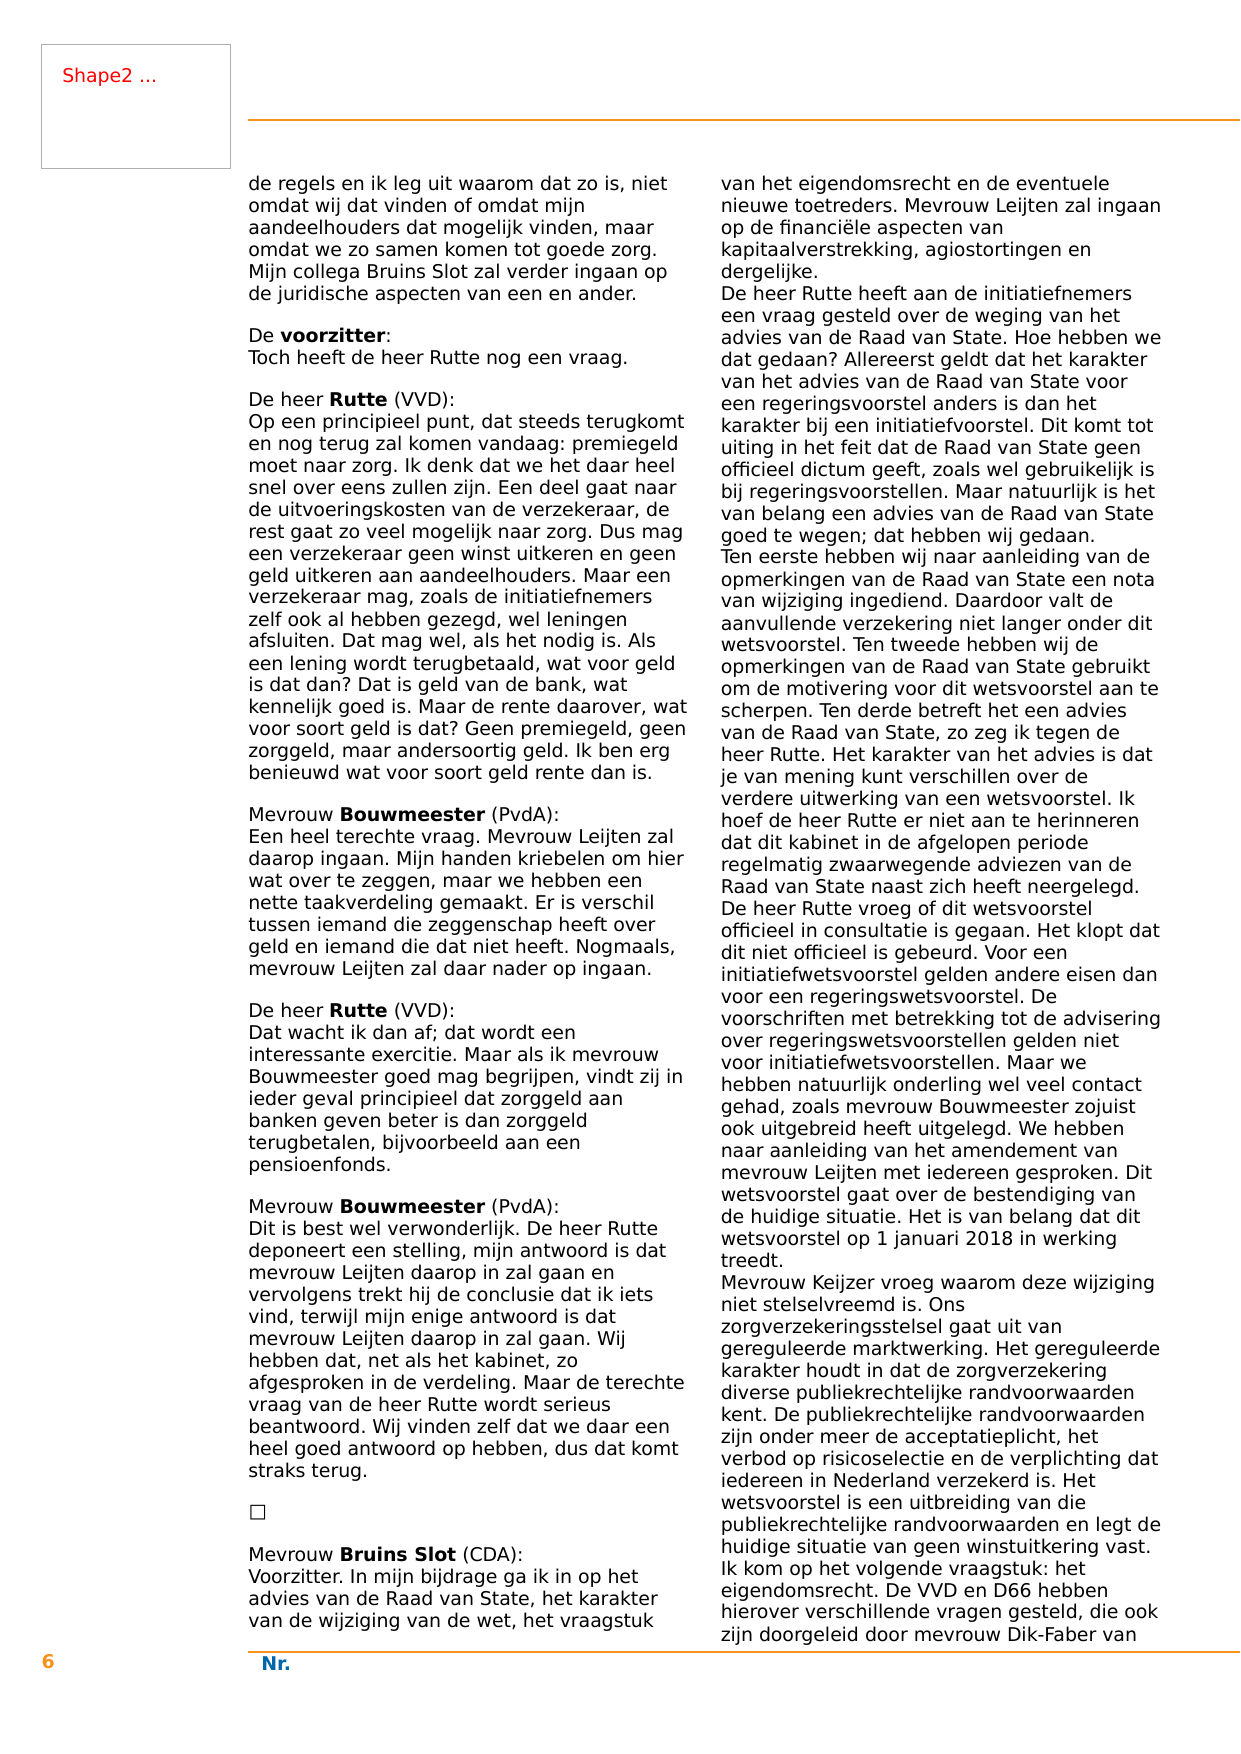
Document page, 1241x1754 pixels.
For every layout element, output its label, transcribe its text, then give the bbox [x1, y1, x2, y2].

text Mevrouw Bouwmeester (PvdA): [248, 1196, 691, 1218]
text Op een principieel punt, dat steeds terugkomt en nog terug zal komen vandaag: premiegeld moet naar zorg. Ik denk dat we het daar heel snel over eens zullen zijn. Een deel gaat naar de uitvoeringskosten van de verzekeraar, de rest gaat zo veel mogelijk naar zorg. Dus mag een verzekeraar geen winst uitkeren en geen geld uitkeren aan aandeelhouders. Maar een verzekeraar mag, zoals de initiatiefnemers zelf ook al hebben gezegd, wel leningen afsluiten. Dat mag wel, als het nodig is. Als een lening wordt terugbetaald, wat voor geld is dat dan? Dat is geld van de bank, wat kennelijk goed is. Maar de rente daarover, wat voor soort geld is dat? Geen premiegeld, geen zorggeld, maar andersoortig geld. Ik ben erg benieuwd wat voor soort geld rente dan is. [248, 411, 691, 784]
text van het eigendomsrecht en de eventuele nieuwe toetreders. Mevrouw Leijten zal ingaan op de financiële aspecten van kapitaalverstrekking, agiostortingen en dergelijke. [721, 173, 1163, 283]
text Voorzitter. In mijn bijdrage ga ik in op het advies van de Raad van State, het karakter van de wijziging van de wet, het vraagstuk [248, 1566, 691, 1632]
text De heer Rutte (VVD): [248, 389, 691, 411]
text Toch heeft de heer Rutte nog een vraag. [248, 347, 691, 369]
text De voorzitter: [248, 325, 691, 347]
text Ten eerste hebben wij naar aanleiding van de opmerkingen van de Raad van State een nota van wijziging ingediend. Daardoor valt de aanvullende verzekering niet langer onder dit wetsvoorstel. Ten tweede hebben wij de opmerkingen van de Raad van State gebruikt om de motivering voor dit wetsvoorstel aan te scherpen. Ten derde betreft het een advies van de Raad van State, zo zeg ik tegen de heer Rutte. Het karakter van het advies is dat je van mening kunt verschillen over de verdere uitwerking van een wetsvoorstel. Ik hoef de heer Rutte er niet aan te herinneren dat dit kabinet in de afgelopen periode regelmatig zwaarwegende adviezen van de Raad van State naast zich heeft neergelegd. [721, 546, 1163, 898]
text de regels en ik leg uit waarom dat zo is, niet omdat wij dat vinden of omdat mijn aandeelhouders dat mogelijk vinden, maar omdat we zo samen komen tot goede zorg. [248, 173, 691, 261]
text Ik kom op het volgende vraagstuk: het eigendomsrecht. De VVD en D66 hebben hierover verschillende vragen gesteld, die ook zijn doorgeleid door mevrouw Dik-Faber van [721, 1557, 1163, 1645]
text Dat wacht ik dan af; dat wordt een interessante exercitie. Maar als ik mevrouw Bouwmeester goed mag begrijpen, vindt zij in ieder geval principieel dat zorggeld aan banken geven beter is dan zorggeld terugbetalen, bijvoorbeeld aan een pensioenfonds. [248, 1022, 691, 1176]
text Dit is best wel verwonderlijk. De heer Rutte deponeert een stelling, mijn antwoord is dat mevrouw Leijten daarop in zal gaan en vervolgens trekt hij de conclusie dat ik iets vind, terwijl mijn enige antwoord is dat mevrouw Leijten daarop in zal gaan. Wij hebben dat, net als het kabinet, zo afgesproken in de verdeling. Maar de terechte vraag van de heer Rutte wordt serieus beantwoord. Wij vinden zelf dat we daar een heel goed antwoord op hebben, dus dat komt straks terug. [248, 1218, 691, 1482]
text Een heel terechte vraag. Mevrouw Leijten zal daarop ingaan. Mijn handen kriebelen om hier wat over te zeggen, maar we hebben een nette taakverdeling gemaakt. Er is verschil tussen iemand die zeggenschap heeft over geld en iemand die dat niet heeft. Nogmaals, mevrouw Leijten zal daar nader op ingaan. [248, 826, 691, 980]
text De heer Rutte heeft aan de initiatiefnemers een vraag gesteld over de weging van het advies van de Raad van State. Hoe hebben we dat gedaan? Allereerst geldt dat het karakter van het advies van de Raad van State voor een regeringsvoorstel anders is dan het karakter bij een initiatiefvoorstel. Dit komt tot uiting in het feit dat de Raad van State geen officieel dictum geeft, zoals wel gebruikelijk is bij regeringsvoorstellen. Maar natuurlijk is het van belang een advies van de Raad van State goed te wegen; dat hebben wij gedaan. [721, 283, 1163, 546]
text De heer Rutte vroeg of dit wetsvoorstel officieel in consultatie is gegaan. Het klopt dat dit niet officieel is gebeurd. Voor een initiatiefwetsvoorstel gelden andere eisen dan voor een regeringswetsvoorstel. De voorschriften met betrekking tot de advisering over regeringswetsvoorstellen gelden niet voor initiatiefwetsvoorstellen. Maar we hebben natuurlijk onderling wel veel contact gehad, zoals mevrouw Bouwmeester zojuist ook uitgebreid heeft uitgelegd. We hebben naar aanleiding van het amendement van mevrouw Leijten met iedereen gesproken. Dit wetsvoorstel gaat over de bestendiging van de huidige situatie. Het is van belang dat dit wetsvoorstel op 1 januari 2018 in werking treedt. [721, 898, 1163, 1272]
text ⬜ [248, 1502, 691, 1524]
text Mijn collega Bruins Slot zal verder ingaan op de juridische aspecten van een en ander. [248, 261, 691, 305]
text Mevrouw Bruins Slot (CDA): [248, 1544, 691, 1566]
text Mevrouw Keijzer vroeg waarom deze wijziging niet stelselvreemd is. Ons zorgverzekeringsstelsel gaat uit van gereguleerde marktwerking. Het gereguleerde karakter houdt in dat de zorgverzekering diverse publiekrechtelijke randvoorwaarden kent. De publiekrechtelijke randvoorwaarden zijn onder meer de acceptatieplicht, het verbod op risicoselectie en de verplichting dat iedereen in Nederland verzekerd is. Het wetsvoorstel is een uitbreiding van die publiekrechtelijke randvoorwaarden en legt de huidige situatie van geen winstuitkering vast. [721, 1272, 1163, 1557]
text De heer Rutte (VVD): [248, 1000, 691, 1022]
text Mevrouw Bouwmeester (PvdA): [248, 804, 691, 826]
